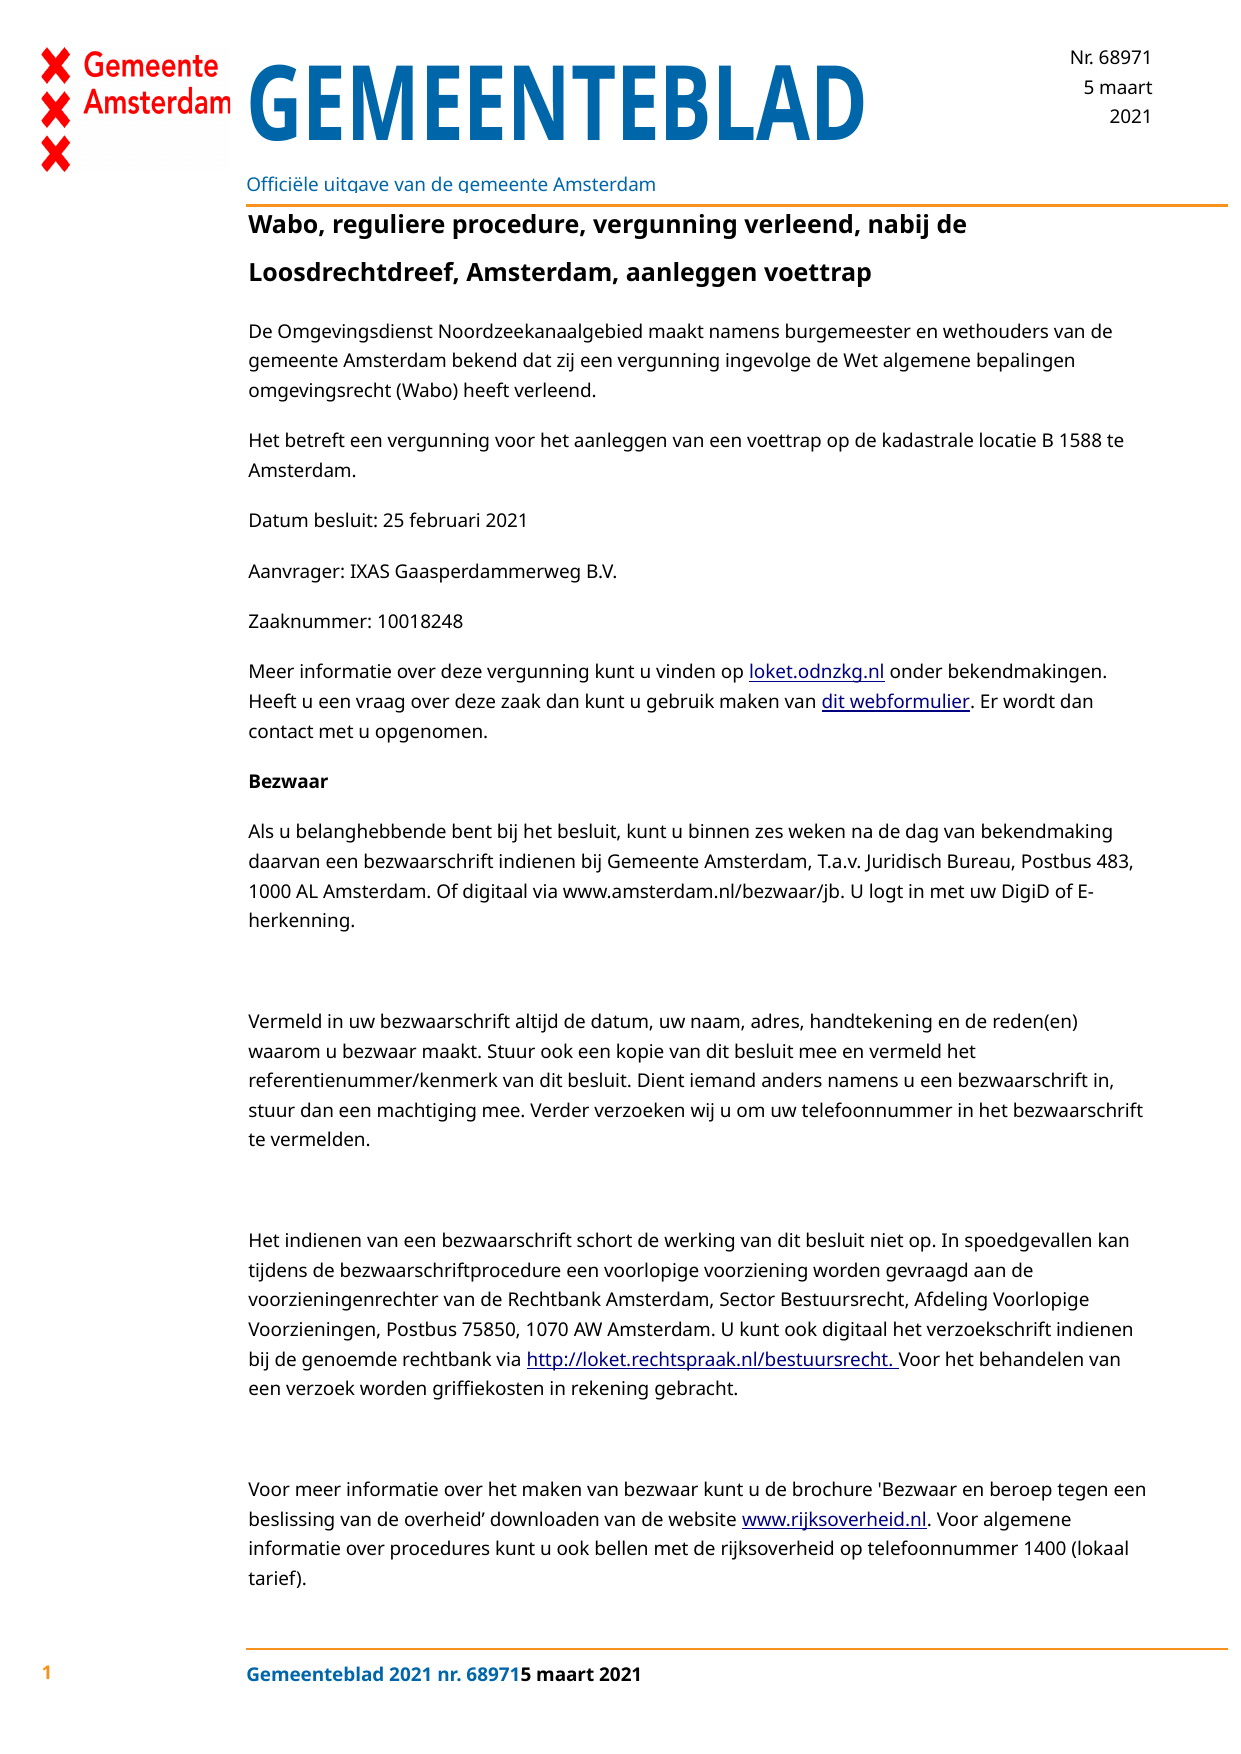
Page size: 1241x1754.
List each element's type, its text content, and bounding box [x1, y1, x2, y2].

text Aanvrager: IXAS Gaasperdammerweg B.V. [248, 558, 1152, 584]
text Het betreft een vergunning voor het aanleggen van een voettrap op de kadastrale locatie B 1588 te Amsterdam. [248, 427, 1152, 483]
text Vermeld in uw bezwaarschrift altijd de datum, uw naam, adres, handtekening en de reden(en) waarom u bezwaar maakt. Stuur ook een kopie van dit besluit mee en vermeld het referentienummer/kenmerk van dit besluit. Dient iemand anders namens u een bezwaarschrift in, stuur dan een machtiging mee. Verder verzoeken wij u om uw telefoonnummer in het bezwaarschrift te vermelden. [248, 1008, 1152, 1152]
picture [41, 47, 231, 172]
text Als u belanghebbende bent bij het besluit, kunt u binnen zes weken na de dag van bekendmaking daarvan een bezwaarschrift indienen bij Gemeente Amsterdam, T.a.v. Juridisch Bureau, Postbus 483, 1000 AL Amsterdam. Of digitaal via www.amsterdam.nl/bezwaar/jb. U logt in met uw DigiD of E-herkenning. [248, 819, 1152, 933]
text Datum besluit: 25 februari 2021 [248, 507, 1152, 533]
text Zaaknummer: 10018248 [248, 608, 1152, 634]
text De Omgevingsdienst Noordzeekanaalgebied maakt namens burgemeester en wethouders van de gemeente Amsterdam bekend dat zij een vergunning ingevolge de Wet algemene bepalingen omgevingsrecht (Wabo) heeft verleend. [248, 318, 1152, 403]
text Voor meer informatie over het maken van bezwaar kunt u de brochure 'Bezwaar en beroep tegen een beslissing van de overheid’ downloaden van de website www.rijksoverheid.nl. Voor algemene informatie over procedures kunt u ook bellen met de rijksoverheid op telefoonnummer 1400 (lokaal tarief). [248, 1476, 1152, 1591]
text Bezwaar [248, 768, 1152, 794]
text Meer informatie over deze vergunning kunt u vinden op loket.odnzkg.nl onder bekendmakingen. Heeft u een vraag over deze zaak dan kunt u gebruik maken van dit webformulier. Er wordt dan contact met u opgenomen. [248, 659, 1152, 744]
text Het indienen van een bezwaarschrift schort de werking van dit besluit niet op. In spoedgevallen kan tijdens de bezwaarschriftprocedure een voorlopige voorziening worden gevraagd aan de voorzieningenrechter van de Rechtbank Amsterdam, Sector Bestuursrecht, Afdeling Voorlopige Voorzieningen, Postbus 75850, 1070 AW Amsterdam. U kunt ook digitaal het verzoekschrift indienen bij de genoemde rechtbank via http://loket.rechtspraak.nl/bestuursrecht. Voor het behandelen van een verzoek worden griffiekosten in rekening gebracht. [248, 1227, 1152, 1401]
text Wabo, reguliere procedure, vergunning verleend, nabij de Loosdrechtdreef, Amsterdam, aanleggen voettrap [248, 207, 1152, 288]
